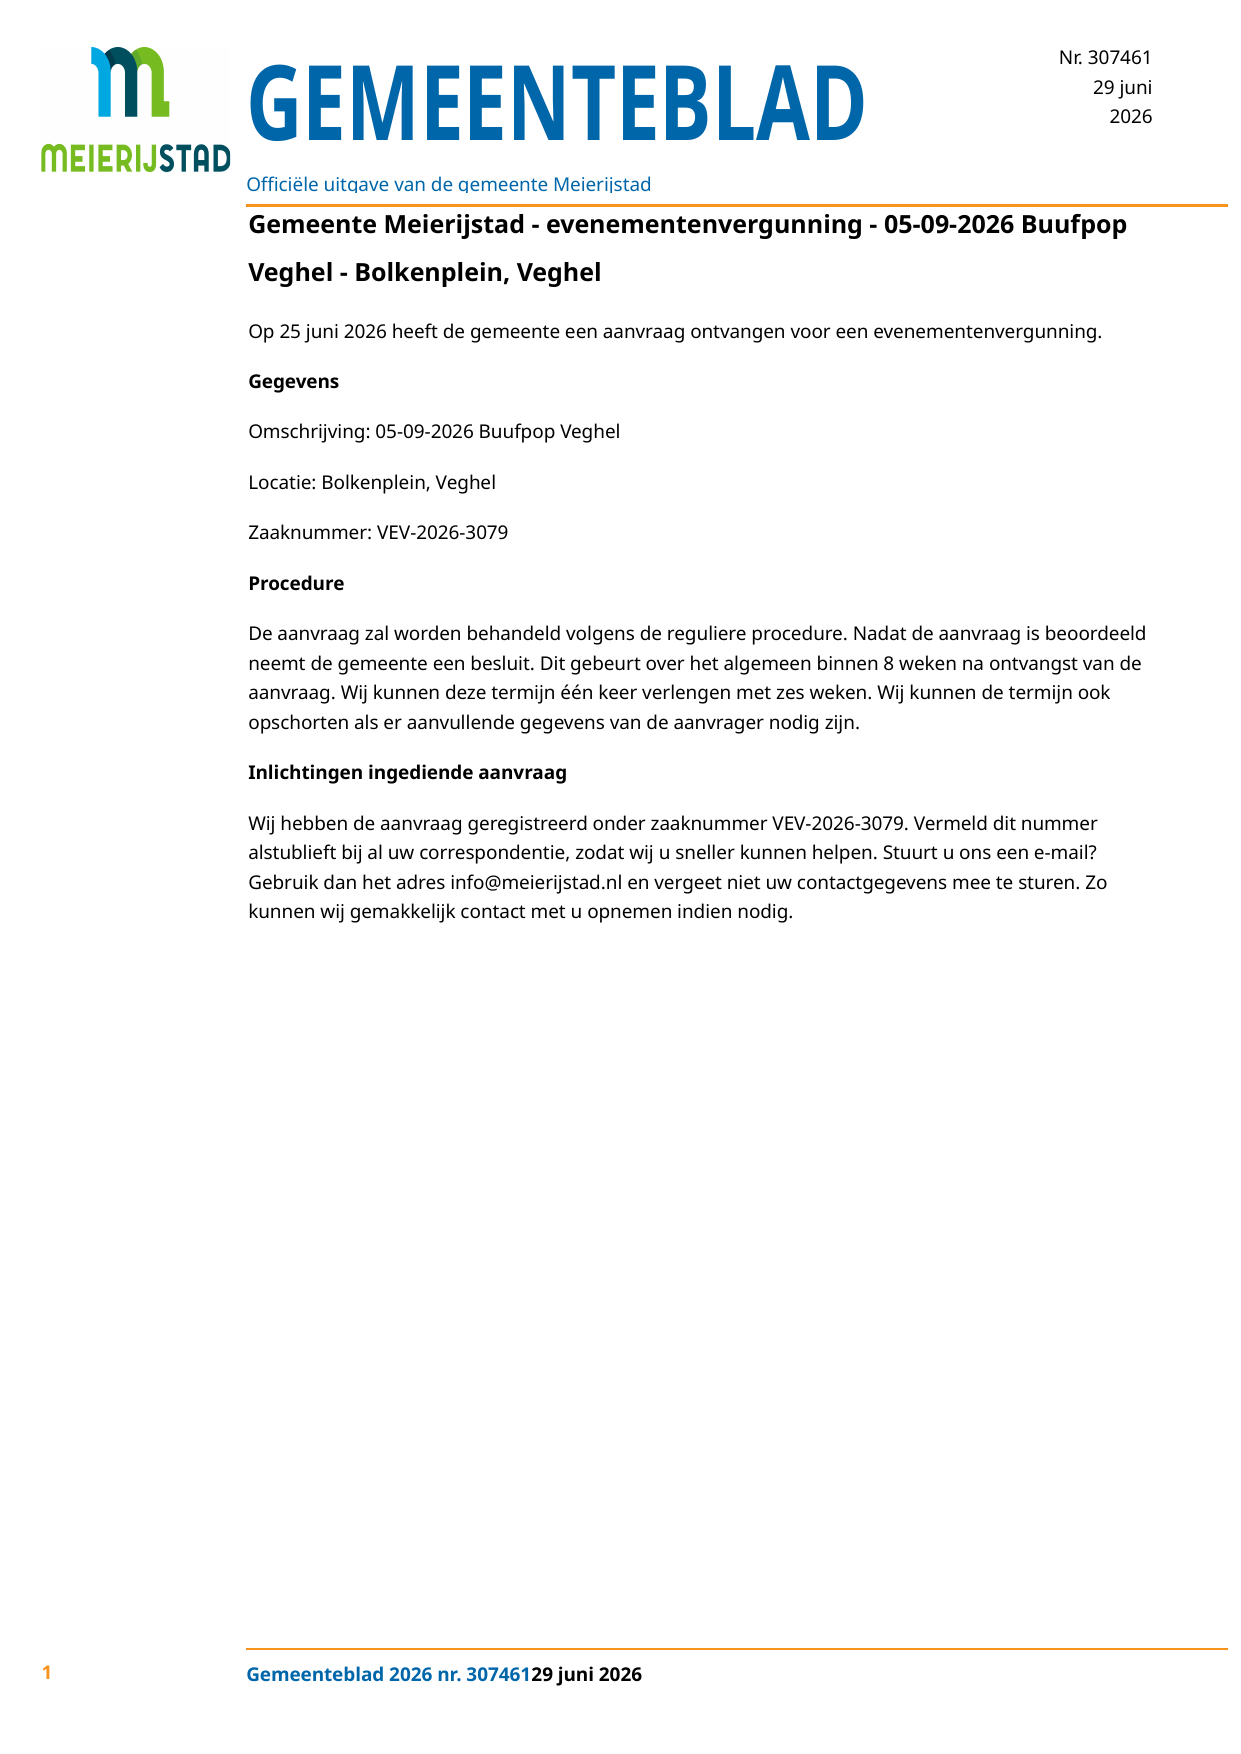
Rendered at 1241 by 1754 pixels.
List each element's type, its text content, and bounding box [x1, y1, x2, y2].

text Procedure [248, 570, 1152, 596]
text De aanvraag zal worden behandeld volgens de reguliere procedure. Nadat de aanvraag is beoordeeld neemt de gemeente een besluit. Dit gebeurt over het algemeen binnen 8 weken na ontvangst van de aanvraag. Wij kunnen deze termijn één keer verlengen met zes weken. Wij kunnen de termijn ook opschorten als er aanvullende gegevens van de aanvrager nodig zijn. [248, 620, 1152, 735]
text Inlichtingen ingediende aanvraag [248, 759, 1152, 785]
text Omschrijving: 05-09-2026 Buufpop Veghel [248, 419, 1152, 444]
text Locatie: Bolkenplein, Veghel [248, 469, 1152, 495]
text Op 25 juni 2026 heeft de gemeente een aanvraag ontvangen voor een evenementenvergunning. [248, 318, 1152, 344]
picture [41, 47, 231, 172]
text Gegevens [248, 368, 1152, 394]
text Wij hebben de aanvraag geregistreerd onder zaaknummer VEV-2026-3079. Vermeld dit nummer alstublieft bij al uw correspondentie, zodat wij u sneller kunnen helpen. Stuurt u ons een e-mail? Gebruik dan het adres info@meierijstad.nl en vergeet niet uw contactgegevens mee te sturen. Zo kunnen wij gemakkelijk contact met u opnemen indien nodig. [248, 810, 1152, 924]
text Zaaknummer: VEV-2026-3079 [248, 519, 1152, 545]
text Gemeente Meierijstad - evenementenvergunning - 05-09-2026 Buufpop Veghel - Bolkenplein, Veghel [248, 207, 1152, 288]
